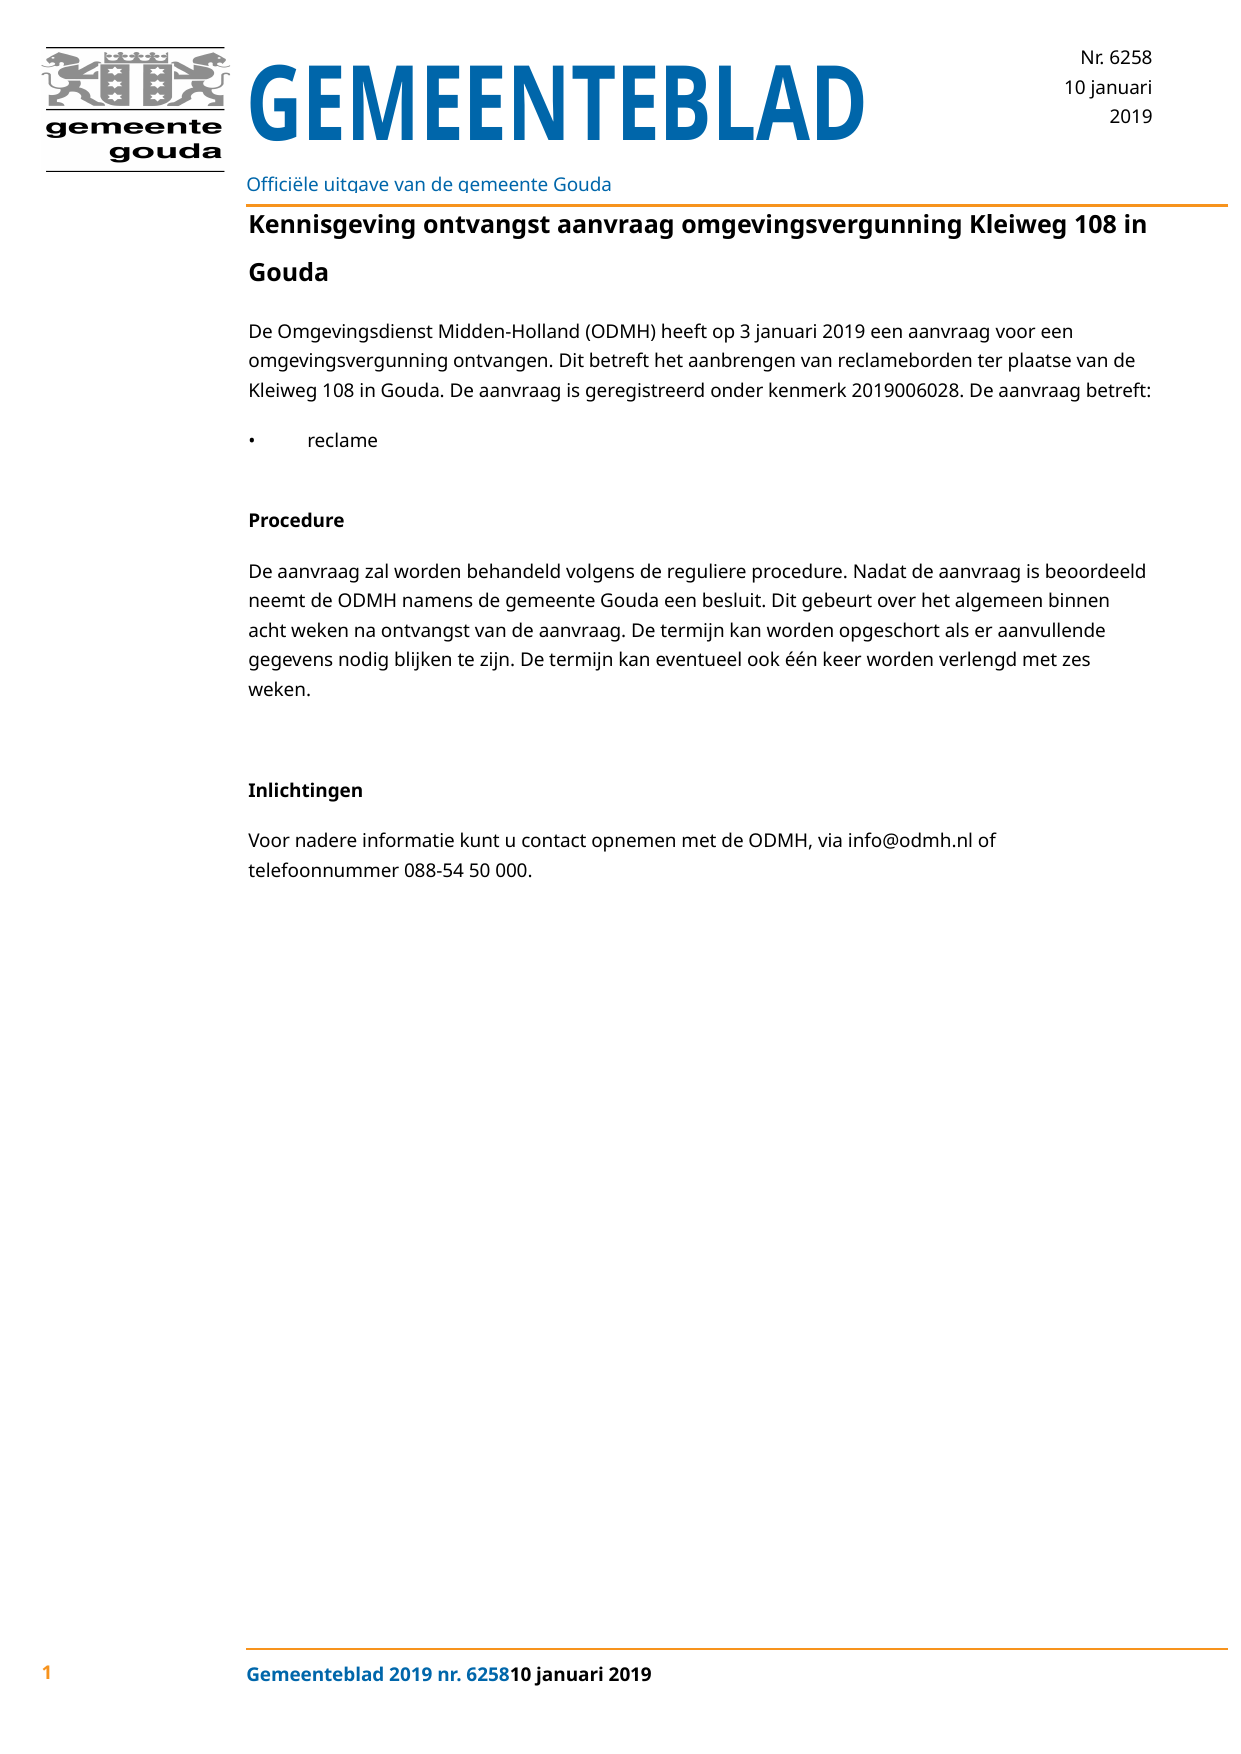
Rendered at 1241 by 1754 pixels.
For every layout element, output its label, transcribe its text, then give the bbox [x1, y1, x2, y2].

picture [41, 47, 231, 172]
list reclame [248, 427, 1152, 453]
text Procedure [248, 507, 1152, 533]
text De Omgevingsdienst Midden-Holland (ODMH) heeft op 3 januari 2019 een aanvraag voor een omgevingsvergunning ontvangen. Dit betreft het aanbrengen van reclameborden ter plaatse van de Kleiweg 108 in Gouda. De aanvraag is geregistreerd onder kenmerk 2019006028. De aanvraag betreft: [248, 318, 1152, 403]
text De aanvraag zal worden behandeld volgens de reguliere procedure. Nadat de aanvraag is beoordeeld neemt de ODMH namens de gemeente Gouda een besluit. Dit gebeurt over het algemeen binnen acht weken na ontvangst van de aanvraag. De termijn kan worden opgeschort als er aanvullende gegevens nodig blijken te zijn. De termijn kan eventueel ook één keer worden verlengd met zes weken. [248, 558, 1152, 702]
text Voor nadere informatie kunt u contact opnemen met de ODMH, via info@odmh.nl of telefoonnummer 088-54 50 000. [248, 827, 1152, 883]
text Inlichtingen [248, 777, 1152, 803]
text Kennisgeving ontvangst aanvraag omgevingsvergunning Kleiweg 108 in Gouda [248, 207, 1152, 288]
